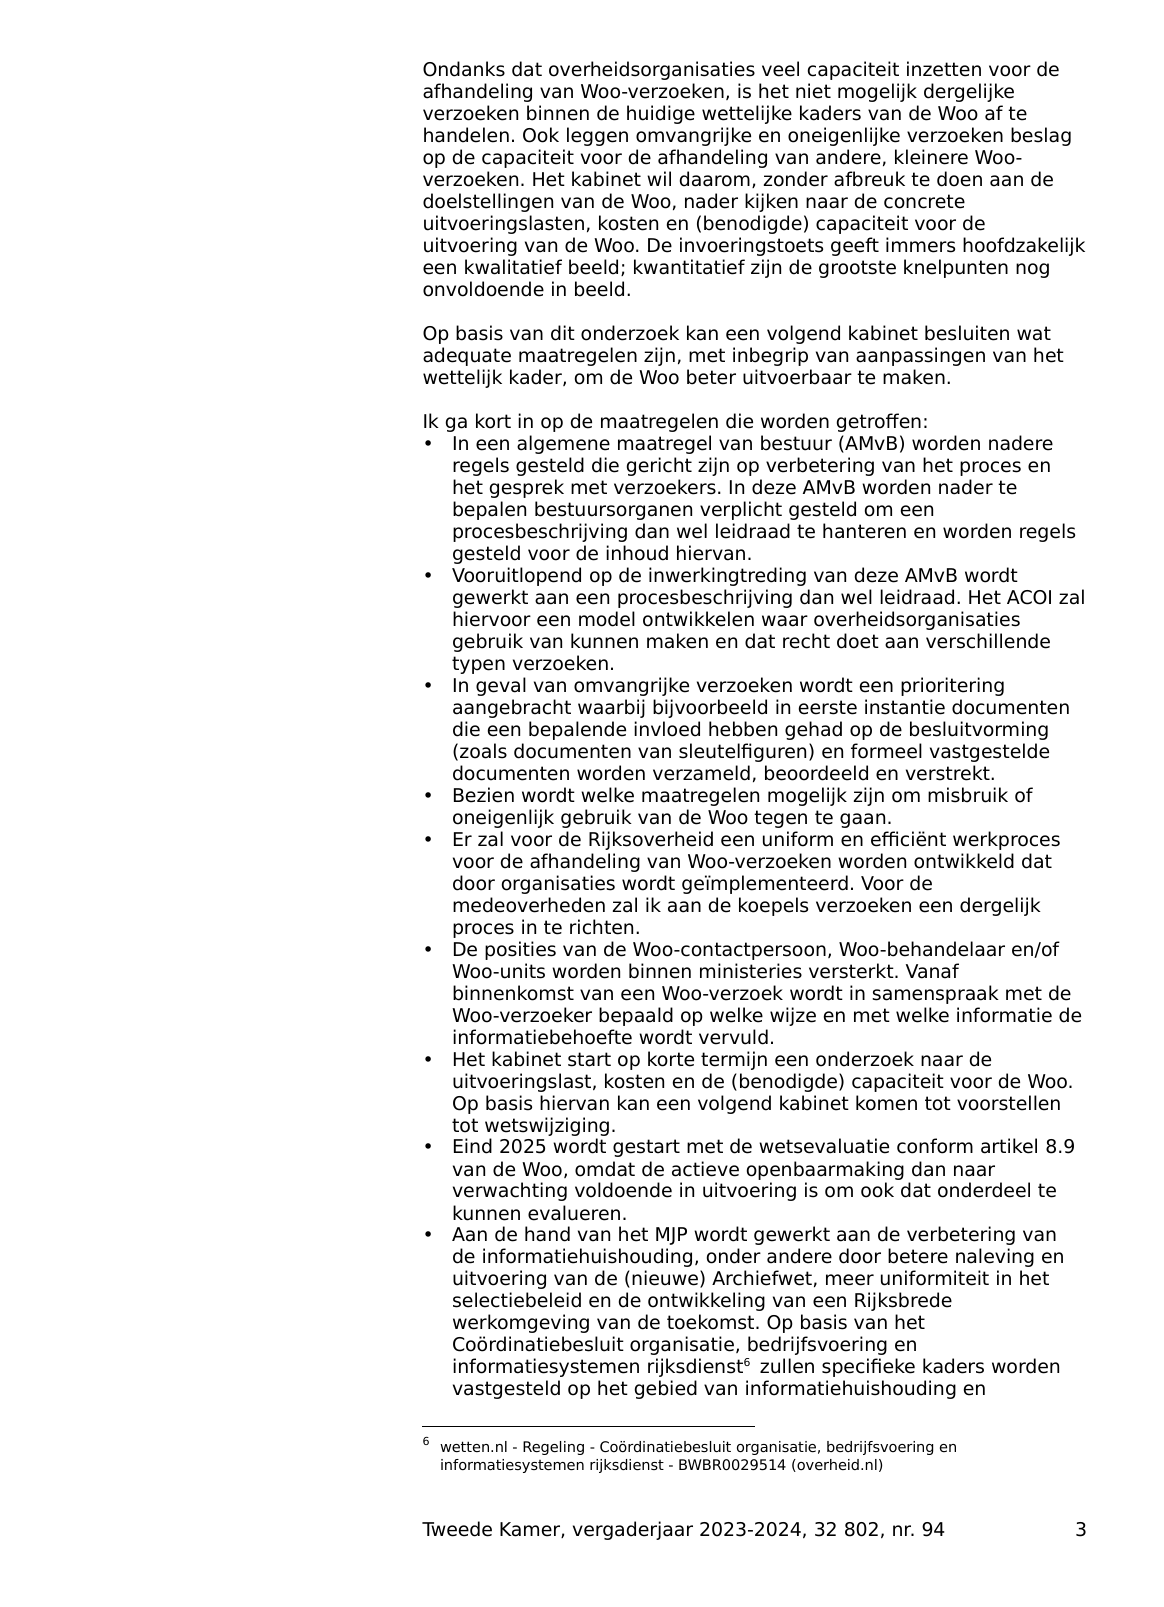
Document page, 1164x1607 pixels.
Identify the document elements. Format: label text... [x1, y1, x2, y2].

text • Vooruitlopend op de inwerkingtreding van deze AMvB wordt gewerkt aan een procesbeschrijving dan wel leidraad. Het ACOI zal hiervoor een model ontwikkelen waar overheidsorganisaties gebruik van kunnen maken en dat recht doet aan verschillende typen verzoeken. [422, 565, 1087, 675]
text • In geval van omvangrijke verzoeken wordt een prioritering aangebracht waarbij bijvoorbeeld in eerste instantie documenten die een bepalende invloed hebben gehad op de besluitvorming (zoals documenten van sleutelfiguren) en formeel vastgestelde documenten worden verzameld, beoordeeld en verstrekt. [422, 675, 1087, 785]
text • In een algemene maatregel van bestuur (AMvB) worden nadere regels gesteld die gericht zijn op verbetering van het proces en het gesprek met verzoekers. In deze AMvB worden nader te bepalen bestuursorganen verplicht gesteld om een procesbeschrijving dan wel leidraad te hanteren en worden regels gesteld voor de inhoud hiervan. [422, 433, 1087, 565]
text Ik ga kort in op de maatregelen die worden getroffen: [422, 411, 1087, 433]
text • Bezien wordt welke maatregelen mogelijk zijn om misbruik of oneigenlijk gebruik van de Woo tegen te gaan. [422, 785, 1087, 829]
text • Het kabinet start op korte termijn een onderzoek naar de uitvoeringslast, kosten en de (benodigde) capaciteit voor de Woo. Op basis hiervan kan een volgend kabinet komen tot voorstellen tot wetswijziging. [422, 1048, 1087, 1136]
text Op basis van dit onderzoek kan een volgend kabinet besluiten wat adequate maatregelen zijn, met inbegrip van aanpassingen van het wettelijk kader, om de Woo beter uitvoerbaar te maken. [422, 323, 1087, 389]
text • Er zal voor de Rijksoverheid een uniform en efficiënt werkproces voor de afhandeling van Woo-verzoeken worden ontwikkeld dat door organisaties wordt geïmplementeerd. Voor de medeoverheden zal ik aan de koepels verzoeken een dergelijk proces in te richten. [422, 829, 1087, 939]
text • Eind 2025 wordt gestart met de wetsevaluatie conform artikel 8.9 van de Woo, omdat de actieve openbaarmaking dan naar verwachting voldoende in uitvoering is om ook dat onderdeel te kunnen evalueren. [422, 1136, 1087, 1224]
text • De posities van de Woo-contactpersoon, Woo-behandelaar en/of Woo-units worden binnen ministeries versterkt. Vanaf binnenkomst van een Woo-verzoek wordt in samenspraak met de Woo-verzoeker bepaald op welke wijze en met welke informatie de informatiebehoefte wordt vervuld. [422, 939, 1087, 1048]
text wetten.nl - Regeling - Coördinatiebesluit organisatie, bedrijfsvoering en informatiesystemen rijksdienst - BWBR0029514 (overheid.nl) [422, 1435, 1087, 1474]
text Ondanks dat overheidsorganisaties veel capaciteit inzetten voor de afhandeling van Woo-verzoeken, is het niet mogelijk dergelijke verzoeken binnen de huidige wettelijke kaders van de Woo af te handelen. Ook leggen omvangrijke en oneigenlijke verzoeken beslag op de capaciteit voor de afhandeling van andere, kleinere Woo-verzoeken. Het kabinet wil daarom, zonder afbreuk te doen aan de doelstellingen van de Woo, nader kijken naar de concrete uitvoeringslasten, kosten en (benodigde) capaciteit voor de uitvoering van de Woo. De invoeringstoets geeft immers hoofdzakelijk een kwalitatief beeld; kwantitatief zijn de grootste knelpunten nog onvoldoende in beeld. [422, 59, 1087, 301]
text • Aan de hand van het MJP wordt gewerkt aan de verbetering van de informatiehuishouding, onder andere door betere naleving en uitvoering van de (nieuwe) Archiefwet, meer uniformiteit in het selectiebeleid en de ontwikkeling van een Rijksbrede werkomgeving van de toekomst. Op basis van het Coördinatiebesluit organisatie, bedrijfsvoering en informatiesystemen rijksdienst zullen specifieke kaders worden vastgesteld op het gebied van informatiehuishouding en [422, 1224, 1087, 1400]
